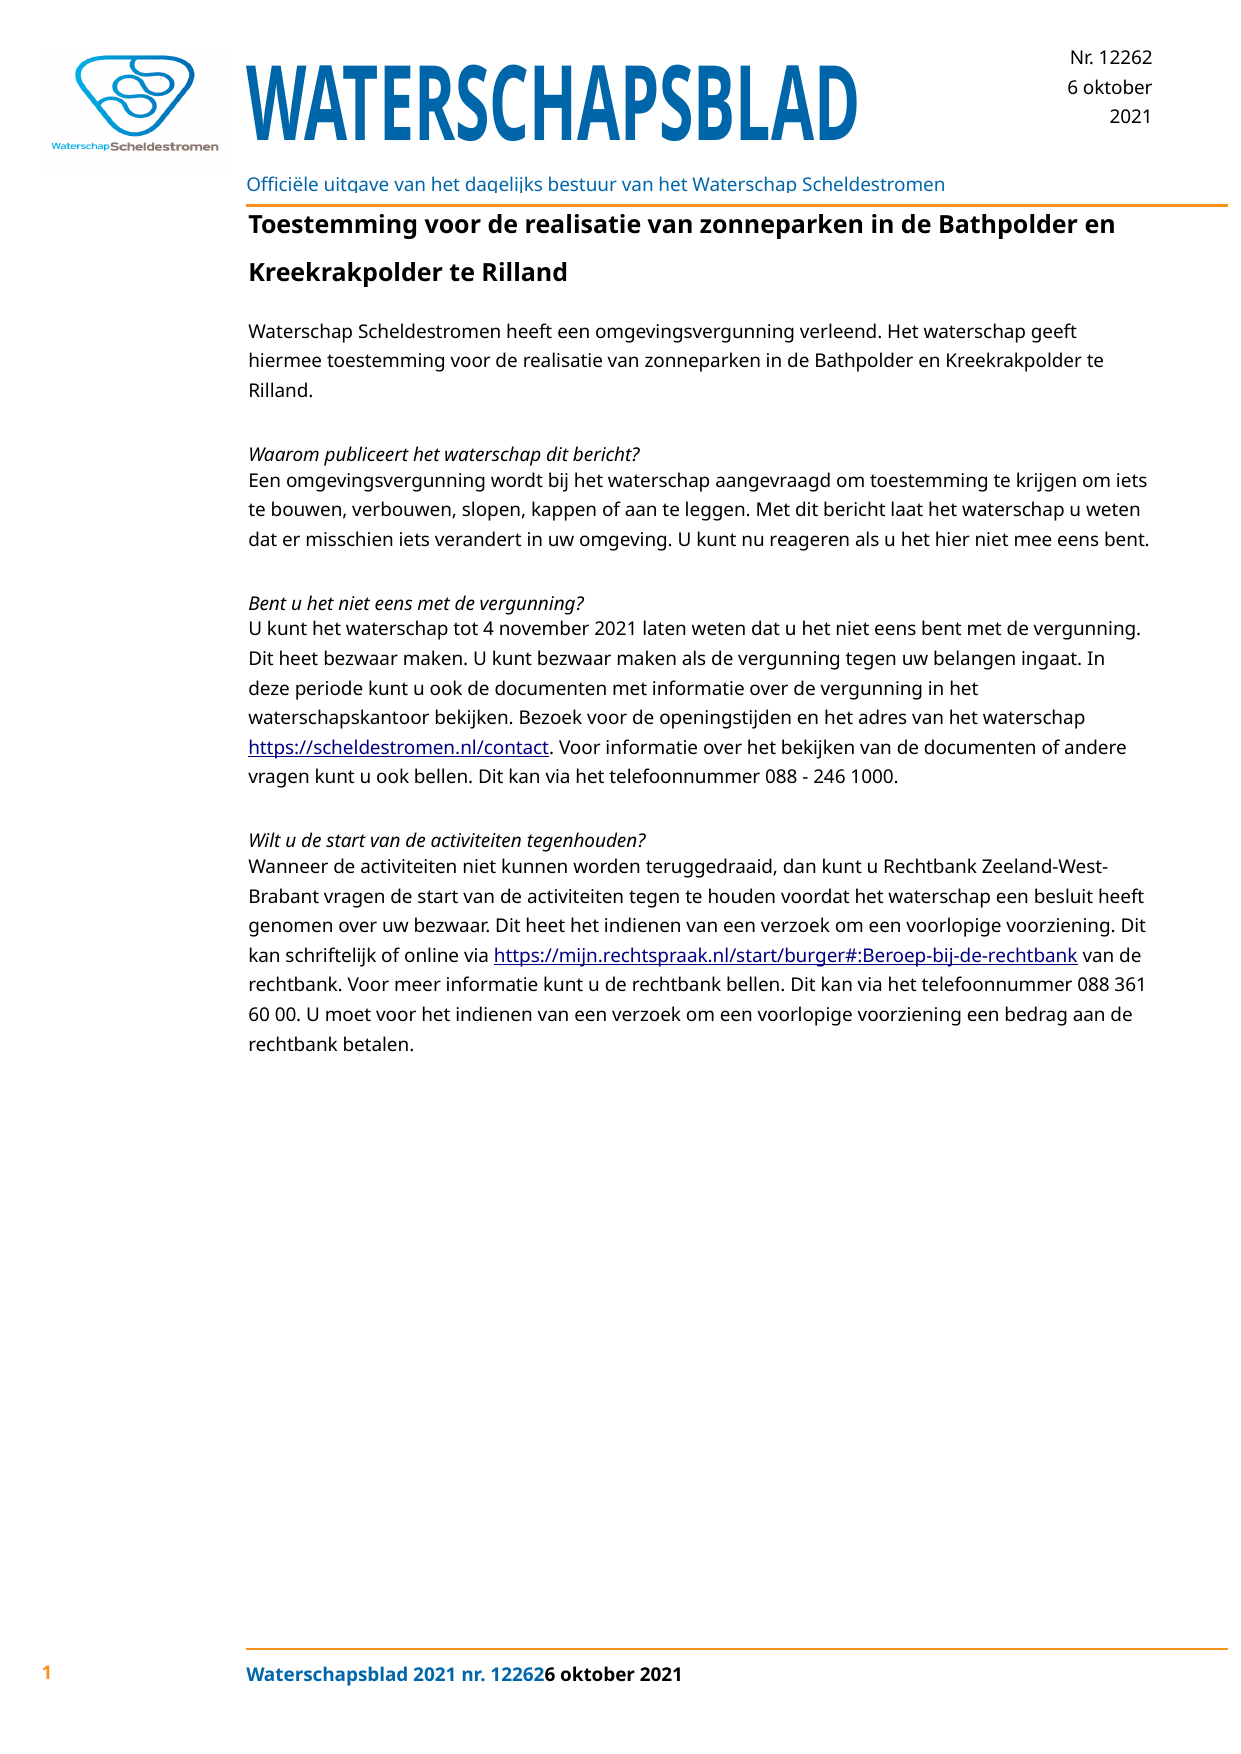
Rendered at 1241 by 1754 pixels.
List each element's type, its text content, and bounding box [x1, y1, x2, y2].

text Toestemming voor de realisatie van zonneparken in de Bathpolder en Kreekrakpolder te Rilland [248, 207, 1152, 288]
text U kunt het waterschap tot 4 november 2021 laten weten dat u het niet eens bent met de vergunning. Dit heet bezwaar maken. U kunt bezwaar maken als de vergunning tegen uw belangen ingaat. In deze periode kunt u ook de documenten met informatie over de vergunning in het waterschapskantoor bekijken. Bezoek voor de openingstijden en het adres van het waterschap https://scheldestromen.nl/contact. Voor informatie over het bekijken van de documenten of andere vragen kunt u ook bellen. Dit kan via het telefoonnummer 088 - 246 1000. [248, 616, 1152, 789]
text Een omgevingsvergunning wordt bij het waterschap aangevraagd om toestemming te krijgen om iets te bouwen, verbouwen, slopen, kappen of aan te leggen. Met dit bericht laat het waterschap u weten dat er misschien iets verandert in uw omgeving. U kunt nu reageren als u het hier niet mee eens bent. [248, 467, 1152, 552]
text Waterschap Scheldestromen heeft een omgevingsvergunning verleend. Het waterschap geeft hiermee toestemming voor de realisatie van zonneparken in de Bathpolder en Kreekrakpolder te Rilland. [248, 318, 1152, 403]
text Wanneer de activiteiten niet kunnen worden teruggedraaid, dan kunt u Rechtbank Zeeland-West-Brabant vragen de start van de activiteiten tegen te houden voordat het waterschap een besluit heeft genomen over uw bezwaar. Dit heet het indienen van een verzoek om een voorlopige voorziening. Dit kan schriftelijk of online via https://mijn.rechtspraak.nl/start/burger#:Beroep-bij-de-rechtbank van de rechtbank. Voor meer informatie kunt u de rechtbank bellen. Dit kan via het telefoonnummer 088 361 60 00. U moet voor het indienen van een verzoek om een voorlopige voorziening een bedrag aan de rechtbank betalen. [248, 853, 1152, 1056]
text Waarom publiceert het waterschap dit bericht? [248, 441, 1152, 467]
picture [41, 47, 231, 172]
text Bent u het niet eens met de vergunning? [248, 590, 1152, 616]
text Wilt u de start van de activiteiten tegenhouden? [248, 827, 1152, 853]
